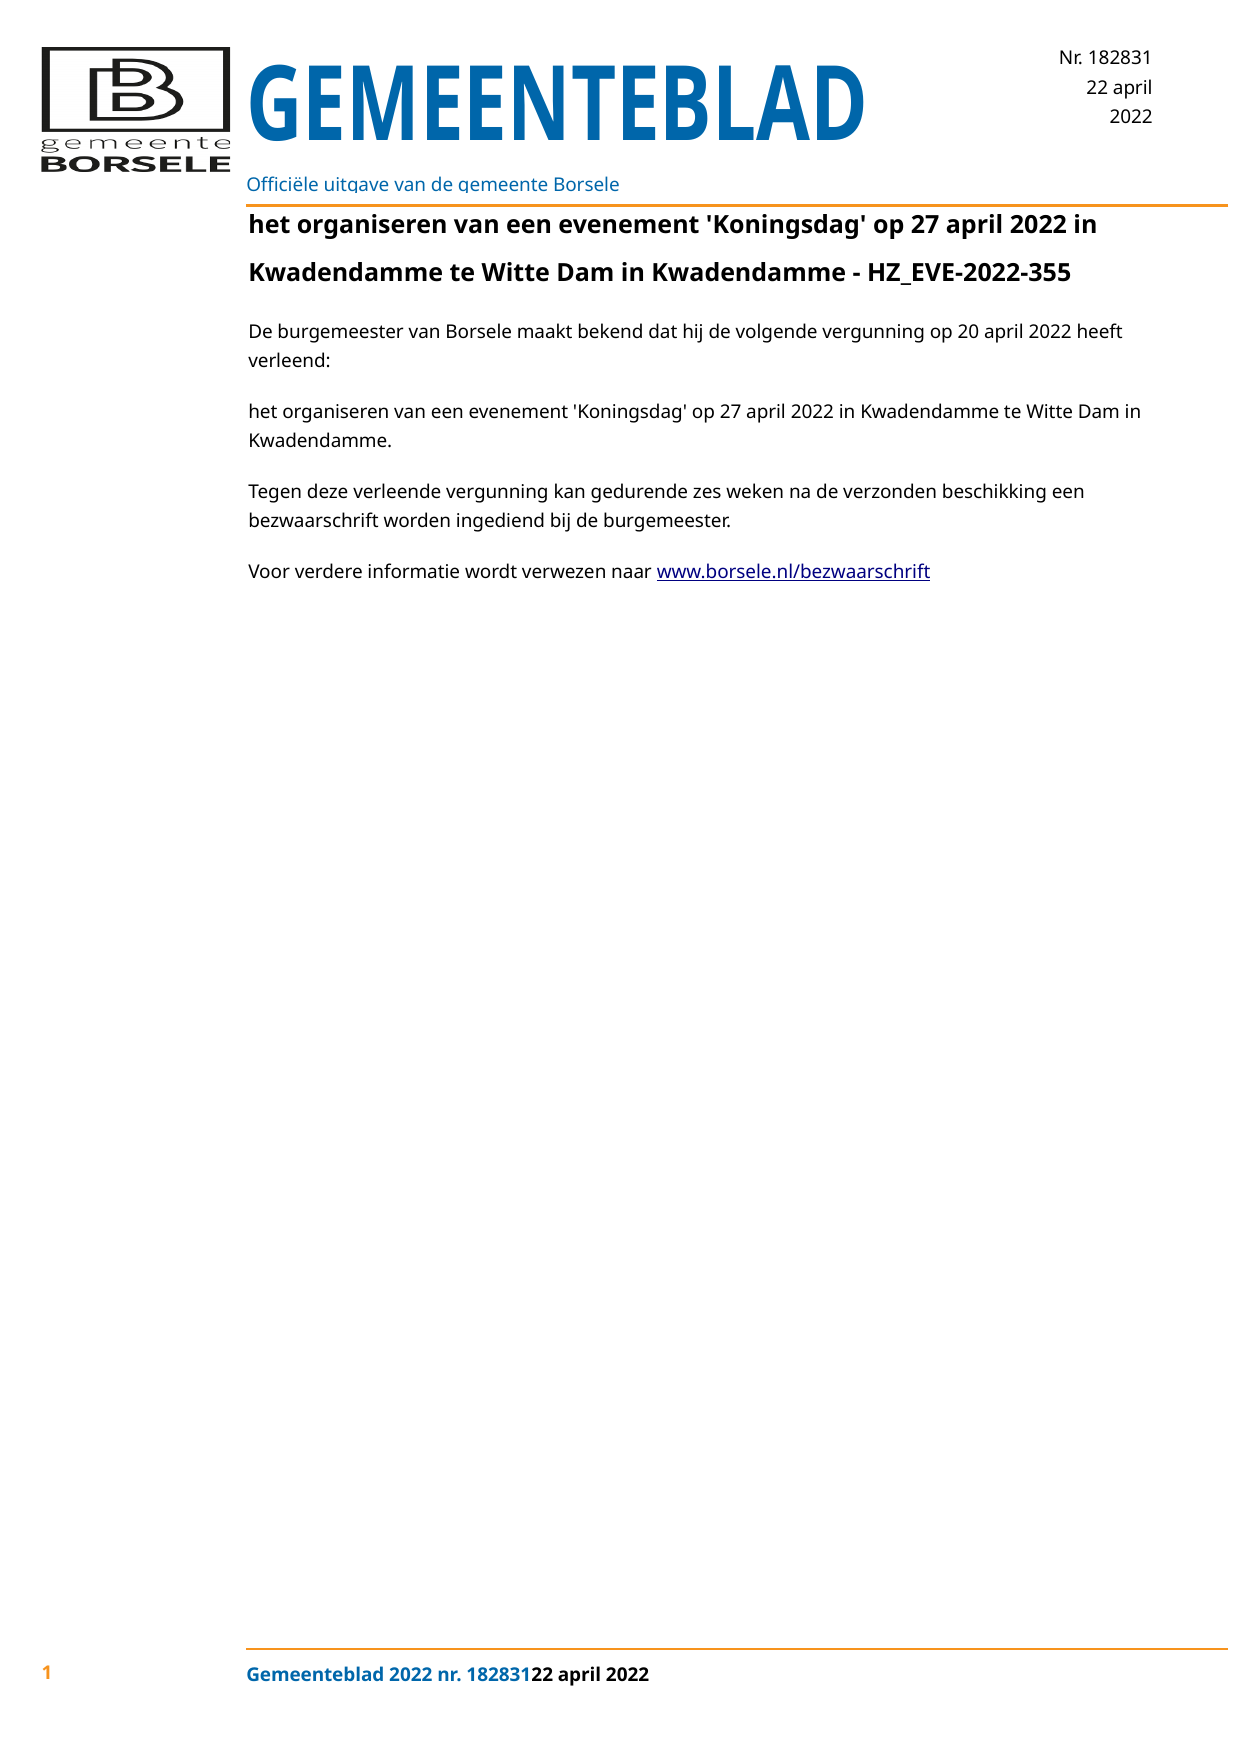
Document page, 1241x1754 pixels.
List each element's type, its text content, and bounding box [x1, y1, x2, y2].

text Tegen deze verleende vergunning kan gedurende zes weken na de verzonden beschikking een bezwaarschrift worden ingediend bij de burgemeester. [248, 478, 1152, 533]
text Voor verdere informatie wordt verwezen naar www.borsele.nl/bezwaarschrift [248, 558, 1152, 584]
text het organiseren van een evenement 'Koningsdag' op 27 april 2022 in Kwadendamme te Witte Dam in Kwadendamme - HZ_EVE-2022-355 [248, 207, 1152, 288]
text De burgemeester van Borsele maakt bekend dat hij de volgende vergunning op 20 april 2022 heeft verleend: [248, 318, 1152, 373]
text het organiseren van een evenement 'Koningsdag' op 27 april 2022 in Kwadendamme te Witte Dam in Kwadendamme. [248, 398, 1152, 453]
picture [41, 47, 231, 172]
